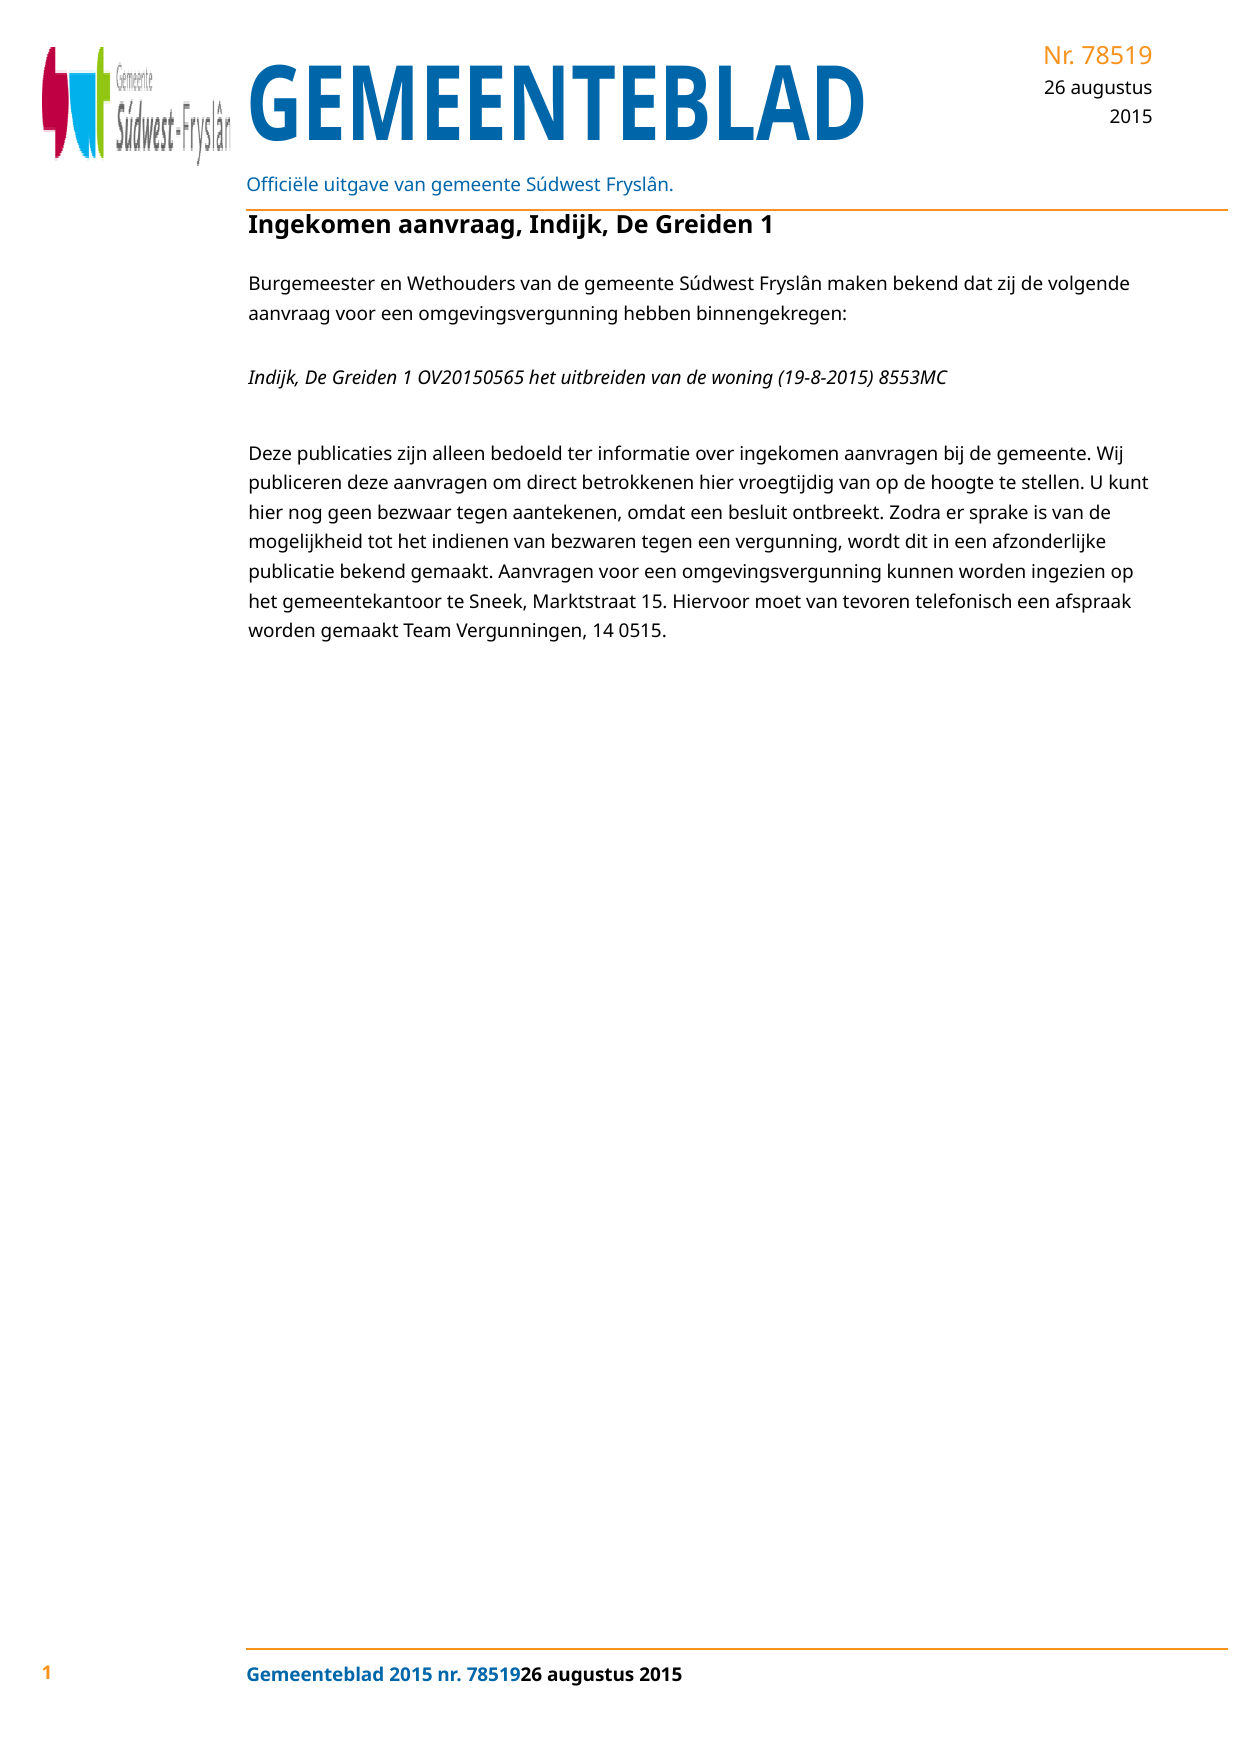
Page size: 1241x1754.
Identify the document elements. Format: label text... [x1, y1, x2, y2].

text Deze publicaties zijn alleen bedoeld ter informatie over ingekomen aanvragen bij de gemeente. Wij publiceren deze aanvragen om direct betrokkenen hier vroegtijdig van op de hoogte te stellen. U kunt hier nog geen bezwaar tegen aantekenen, omdat een besluit ontbreekt. Zodra er sprake is van de mogelijkheid tot het indienen van bezwaren tegen een vergunning, wordt dit in een afzonderlijke publicatie bekend gemaakt. Aanvragen voor een omgevingsvergunning kunnen worden ingezien op het gemeentekantoor te Sneek, Marktstraat 15. Hiervoor moet van tevoren telefonisch een afspraak worden gemaakt Team Vergunningen, 14 0515. [248, 440, 1152, 643]
text Indijk, De Greiden 1 OV20150565 het uitbreiden van de woning (19-8-2015) 8553MC [248, 364, 1152, 389]
text Ingekomen aanvraag, Indijk, De Greiden 1 [248, 211, 1152, 241]
text Burgemeester en Wethouders van de gemeente Súdwest Fryslân maken bekend dat zij de volgende aanvraag voor een omgevingsvergunning hebben binnengekregen: [248, 270, 1152, 326]
picture [41, 47, 231, 172]
